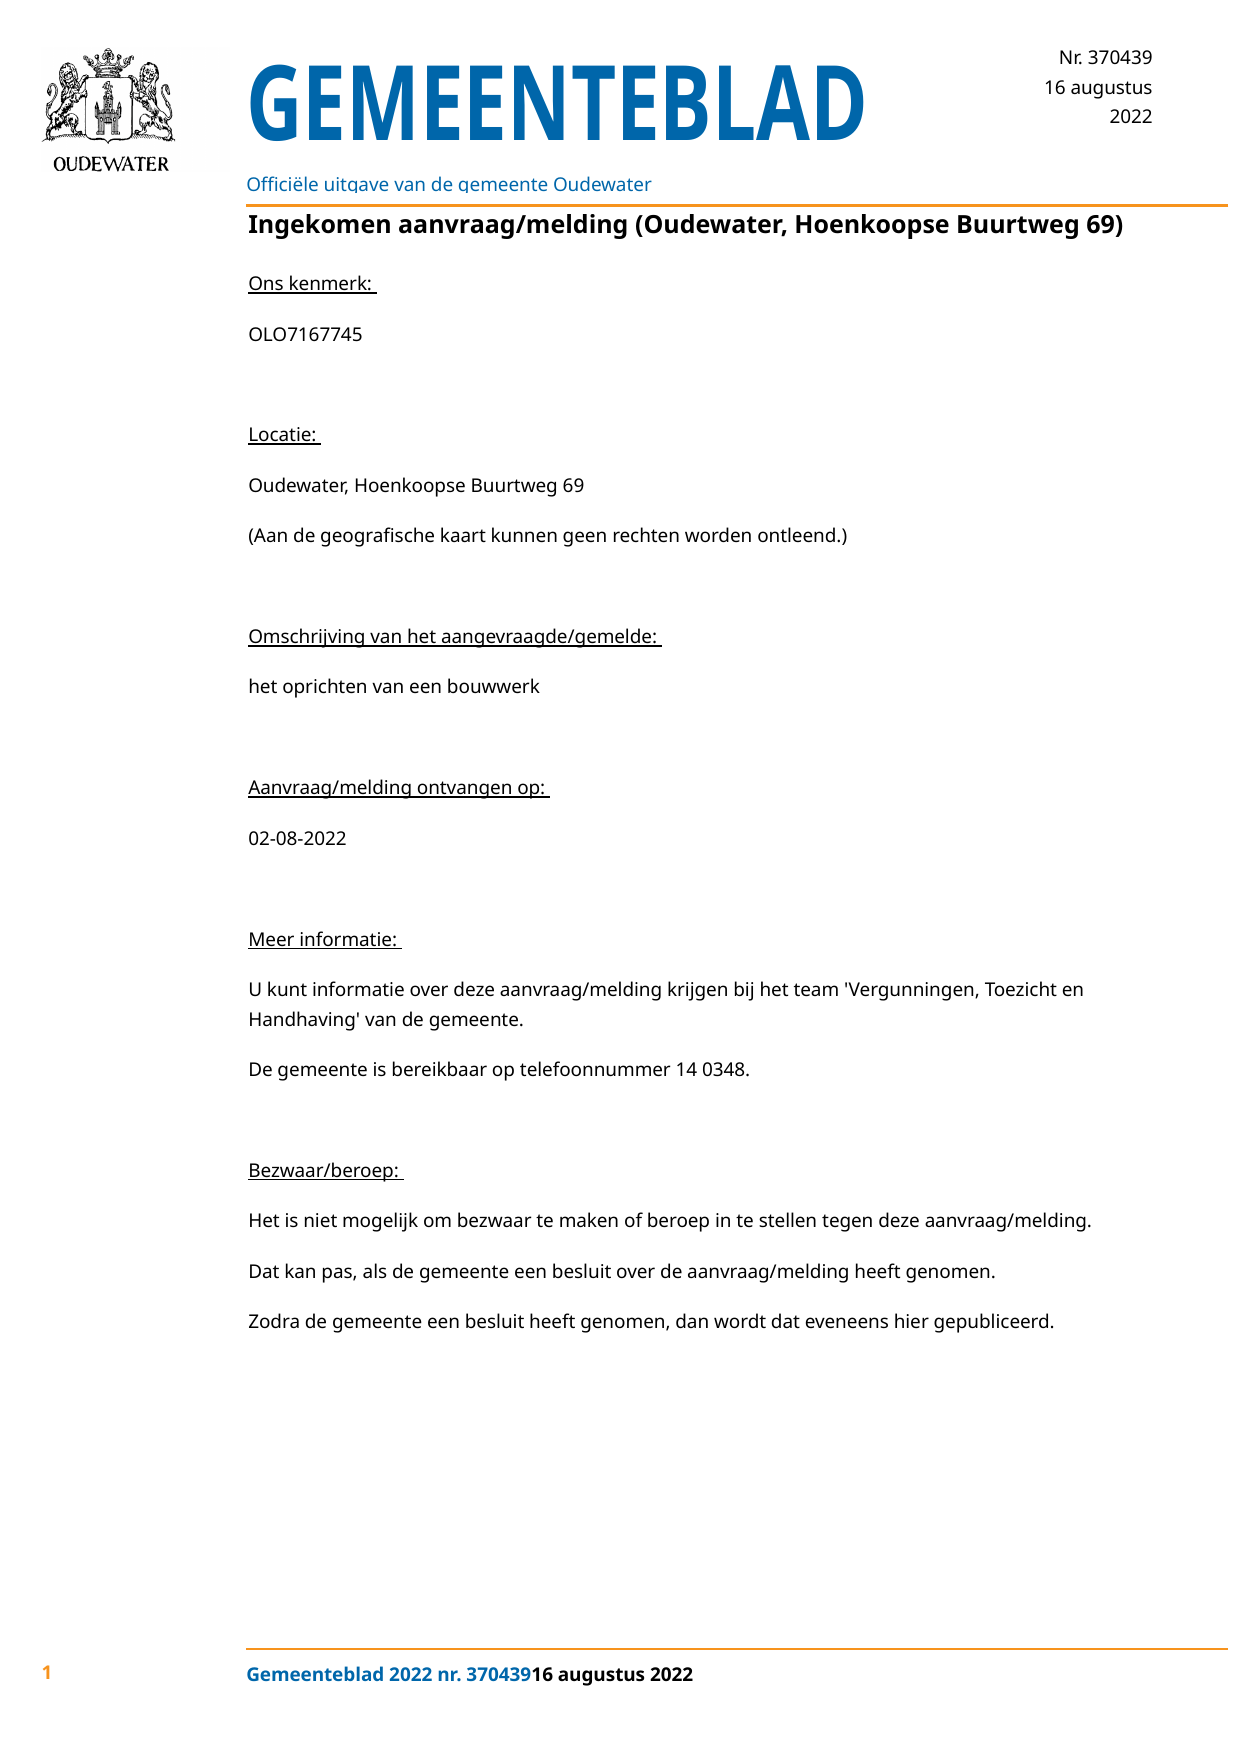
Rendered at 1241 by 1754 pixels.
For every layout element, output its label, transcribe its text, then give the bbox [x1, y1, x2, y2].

text 02-08-2022 [248, 825, 1152, 851]
text U kunt informatie over deze aanvraag/melding krijgen bij het team 'Vergunningen, Toezicht en Handhaving' van de gemeente. [248, 976, 1152, 1031]
text Meer informatie: [248, 926, 1152, 951]
text Ingekomen aanvraag/melding (Oudewater, Hoenkoopse Buurtweg 69) [248, 207, 1152, 241]
text Dat kan pas, als de gemeente een besluit over de aanvraag/melding heeft genomen. [248, 1258, 1152, 1283]
text Aanvraag/melding ontvangen op: [248, 774, 1152, 800]
picture [41, 47, 231, 172]
text Omschrijving van het aangevraagde/gemelde: [248, 623, 1152, 649]
text Het is niet mogelijk om bezwaar te maken of beroep in te stellen tegen deze aanvraag/melding. [248, 1207, 1152, 1233]
text Zodra de gemeente een besluit heeft genomen, dan wordt dat eveneens hier gepubliceerd. [248, 1308, 1152, 1334]
text het oprichten van een bouwwerk [248, 674, 1152, 699]
text Bezwaar/beroep: [248, 1157, 1152, 1183]
text OLO7167745 [248, 321, 1152, 346]
text Locatie: [248, 422, 1152, 447]
text Ons kenmerk: [248, 270, 1152, 296]
text (Aan de geografische kaart kunnen geen rechten worden ontleend.) [248, 522, 1152, 548]
text De gemeente is bereikbaar op telefoonnummer 14 0348. [248, 1056, 1152, 1082]
text Oudewater, Hoenkoopse Buurtweg 69 [248, 472, 1152, 498]
